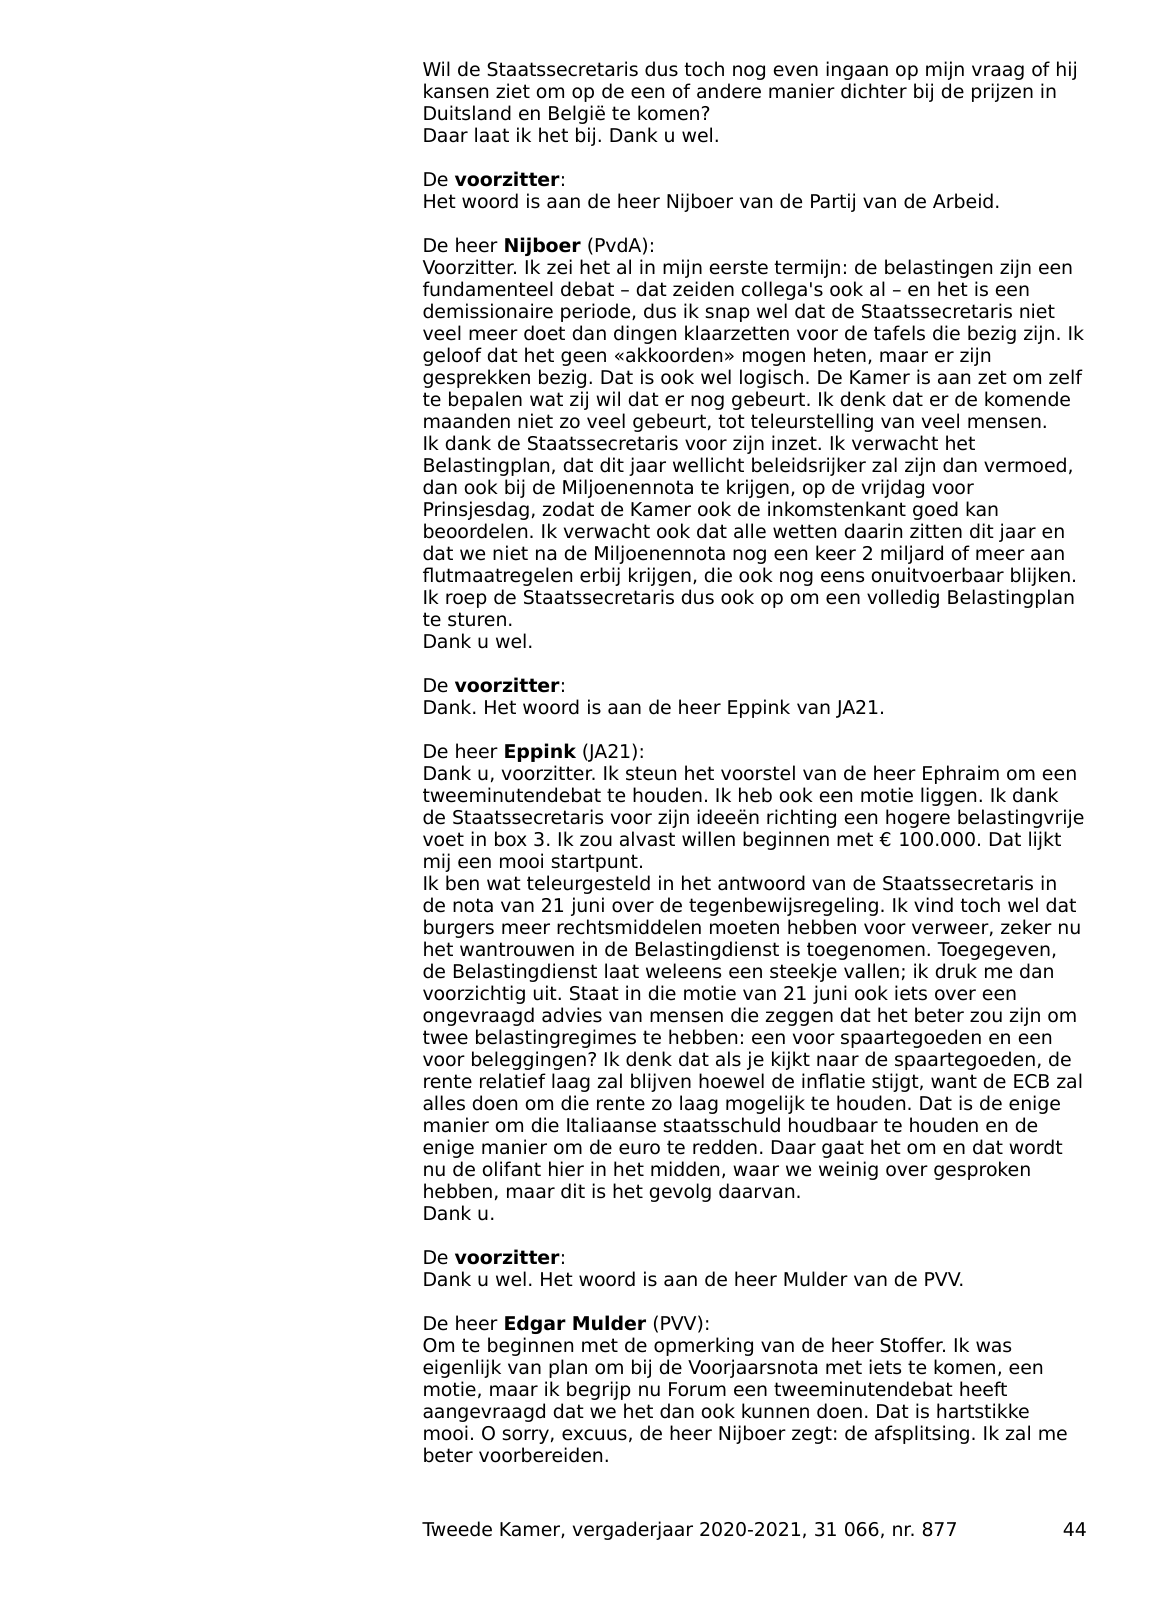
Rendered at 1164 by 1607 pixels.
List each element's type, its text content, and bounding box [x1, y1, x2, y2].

text Dank. Het woord is aan de heer Eppink van JA21. [422, 697, 1087, 719]
text De heer Nijboer (PvdA): [422, 235, 1087, 257]
text Daar laat ik het bij. Dank u wel. [422, 125, 1087, 147]
text De voorzitter: [422, 1247, 1087, 1269]
text Het woord is aan de heer Nijboer van de Partij van de Arbeid. [422, 191, 1087, 213]
text De heer Edgar Mulder (PVV): [422, 1313, 1087, 1335]
text Dank u, voorzitter. Ik steun het voorstel van de heer Ephraim om een tweeminutendebat te houden. Ik heb ook een motie liggen. Ik dank de Staatssecretaris voor zijn ideeën richting een hogere belastingvrije voet in box 3. Ik zou alvast willen beginnen met € 100.000. Dat lijkt mij een mooi startpunt. [422, 763, 1087, 873]
text Ik dank de Staatssecretaris voor zijn inzet. Ik verwacht het Belastingplan, dat dit jaar wellicht beleidsrijker zal zijn dan vermoed, dan ook bij de Miljoenennota te krijgen, op de vrijdag voor Prinsjesdag, zodat de Kamer ook de inkomstenkant goed kan beoordelen. Ik verwacht ook dat alle wetten daarin zitten dit jaar en dat we niet na de Miljoenennota nog een keer 2 miljard of meer aan flutmaatregelen erbij krijgen, die ook nog eens onuitvoerbaar blijken. Ik roep de Staatssecretaris dus ook op om een volledig Belastingplan te sturen. [422, 433, 1087, 631]
text Voorzitter. Ik zei het al in mijn eerste termijn: de belastingen zijn een fundamenteel debat – dat zeiden collega's ook al – en het is een demissionaire periode, dus ik snap wel dat de Staatssecretaris niet veel meer doet dan dingen klaarzetten voor de tafels die bezig zijn. Ik geloof dat het geen «akkoorden» mogen heten, maar er zijn gesprekken bezig. Dat is ook wel logisch. De Kamer is aan zet om zelf te bepalen wat zij wil dat er nog gebeurt. Ik denk dat er de komende maanden niet zo veel gebeurt, tot teleurstelling van veel mensen. [422, 257, 1087, 433]
text Dank u wel. [422, 631, 1087, 653]
text Dank u wel. Het woord is aan de heer Mulder van de PVV. [422, 1269, 1087, 1291]
text Wil de Staatssecretaris dus toch nog even ingaan op mijn vraag of hij kansen ziet om op de een of andere manier dichter bij de prijzen in Duitsland en België te komen? [422, 59, 1087, 125]
text De heer Eppink (JA21): [422, 741, 1087, 763]
text De voorzitter: [422, 169, 1087, 191]
text Dank u. [422, 1203, 1087, 1225]
text Om te beginnen met de opmerking van de heer Stoffer. Ik was eigenlijk van plan om bij de Voorjaarsnota met iets te komen, een motie, maar ik begrijp nu Forum een tweeminutendebat heeft aangevraagd dat we het dan ook kunnen doen. Dat is hartstikke mooi. O sorry, excuus, de heer Nijboer zegt: de afsplitsing. Ik zal me beter voorbereiden. [422, 1335, 1087, 1467]
text Ik ben wat teleurgesteld in het antwoord van de Staatssecretaris in de nota van 21 juni over de tegenbewijsregeling. Ik vind toch wel dat burgers meer rechtsmiddelen moeten hebben voor verweer, zeker nu het wantrouwen in de Belastingdienst is toegenomen. Toegegeven, de Belastingdienst laat weleens een steekje vallen; ik druk me dan voorzichtig uit. Staat in die motie van 21 juni ook iets over een ongevraagd advies van mensen die zeggen dat het beter zou zijn om twee belastingregimes te hebben: een voor spaartegoeden en een voor beleggingen? Ik denk dat als je kijkt naar de spaartegoeden, de rente relatief laag zal blijven hoewel de inflatie stijgt, want de ECB zal alles doen om die rente zo laag mogelijk te houden. Dat is de enige manier om die Italiaanse staatsschuld houdbaar te houden en de enige manier om de euro te redden. Daar gaat het om en dat wordt nu de olifant hier in het midden, waar we weinig over gesproken hebben, maar dit is het gevolg daarvan. [422, 873, 1087, 1203]
text De voorzitter: [422, 675, 1087, 697]
